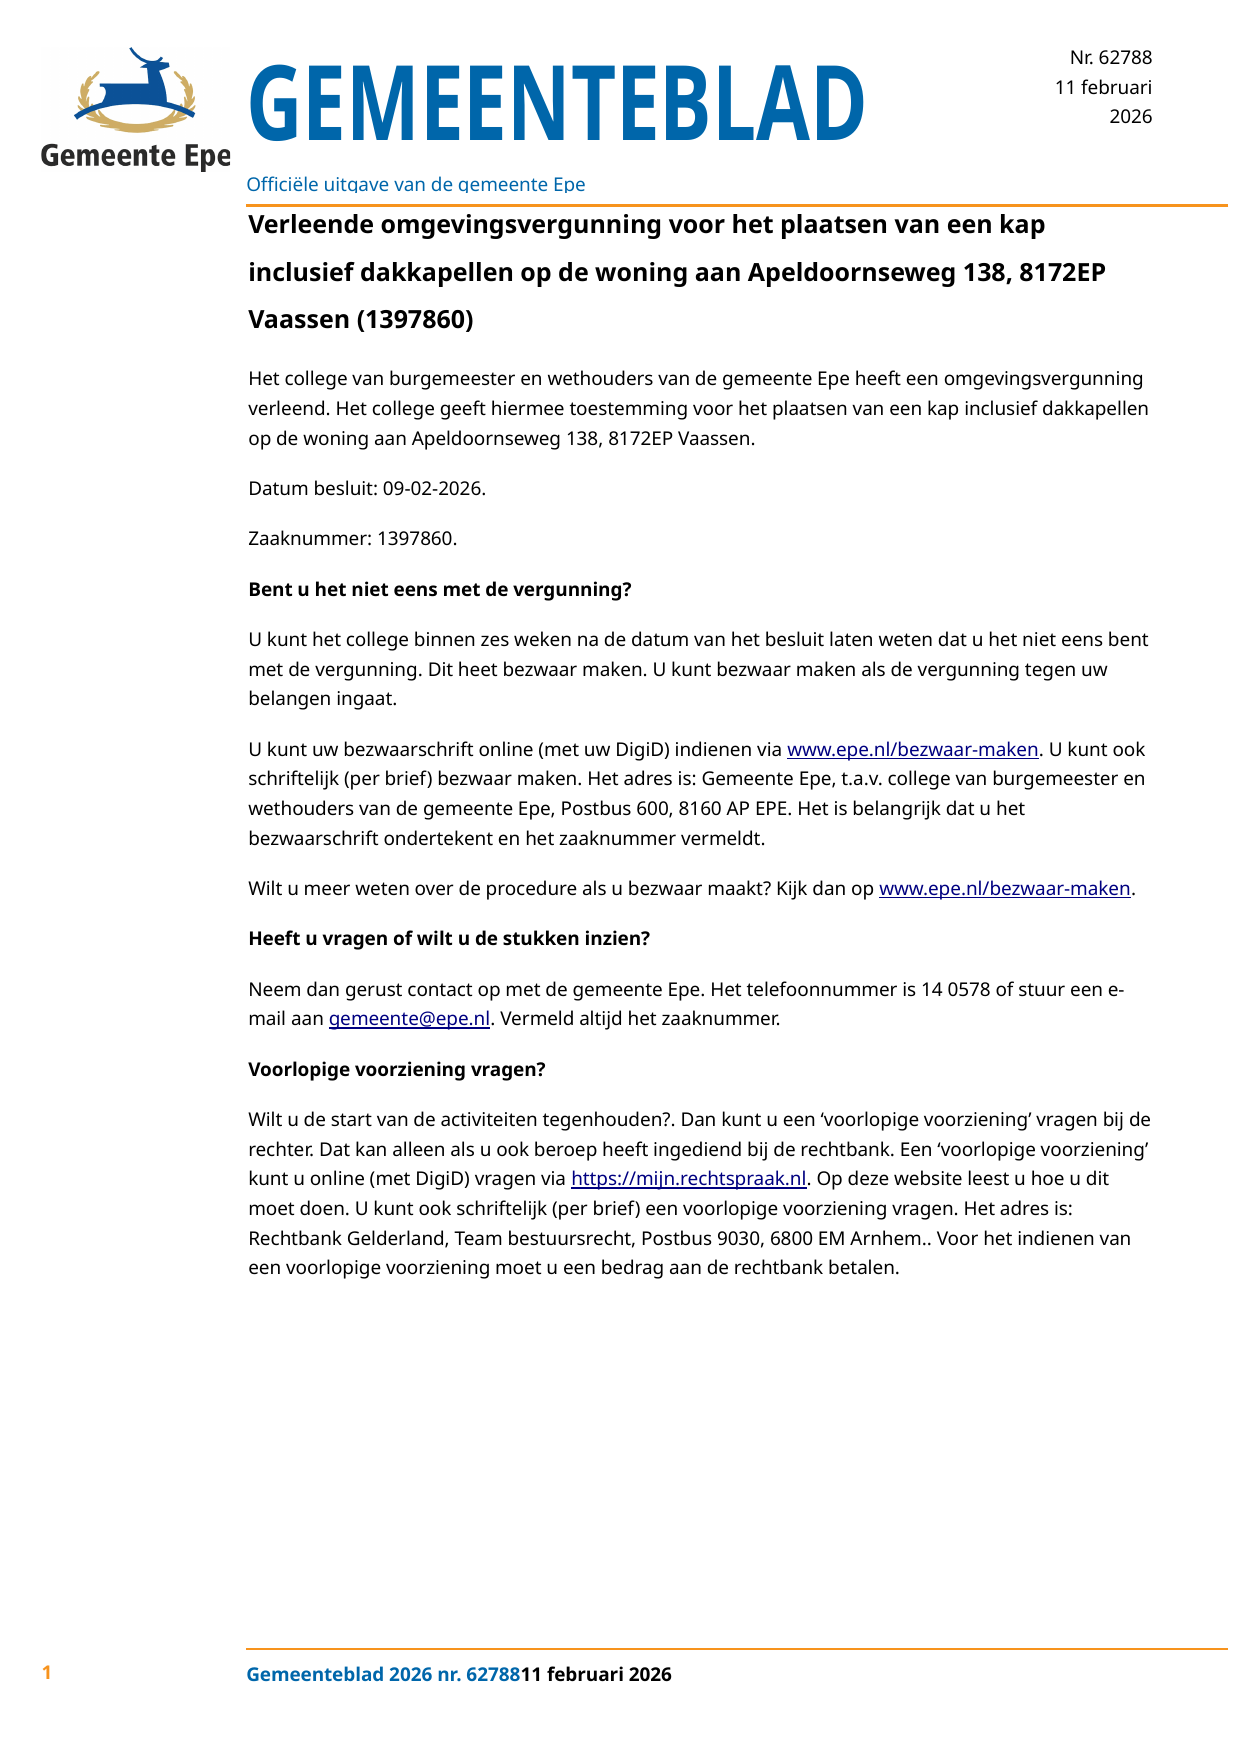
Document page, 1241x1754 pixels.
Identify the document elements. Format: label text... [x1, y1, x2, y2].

text Neem dan gerust contact op met de gemeente Epe. Het telefoonnummer is 14 0578 of stuur een e-mail aan gemeente@epe.nl. Vermeld altijd het zaaknummer. [248, 976, 1152, 1031]
text Wilt u meer weten over de procedure als u bezwaar maakt? Kijk dan op www.epe.nl/bezwaar-maken. [248, 875, 1152, 901]
picture [41, 47, 231, 172]
text Het college van burgemeester en wethouders van de gemeente Epe heeft een omgevingsvergunning verleend. Het college geeft hiermee toestemming voor het plaatsen van een kap inclusief dakkapellen op de woning aan Apeldoornseweg 138, 8172EP Vaassen. [248, 366, 1152, 450]
text Bent u het niet eens met de vergunning? [248, 576, 1152, 602]
text Zaaknummer: 1397860. [248, 526, 1152, 551]
text Heeft u vragen of wilt u de stukken inzien? [248, 926, 1152, 951]
text U kunt uw bezwaarschrift online (met uw DigiD) indienen via www.epe.nl/bezwaar-maken. U kunt ook schriftelijk (per brief) bezwaar maken. Het adres is: Gemeente Epe, t.a.v. college van burgemeester en wethouders van de gemeente Epe, Postbus 600, 8160 AP EPE. Het is belangrijk dat u het bezwaarschrift ondertekent en het zaaknummer vermeldt. [248, 736, 1152, 850]
text Voorlopige voorziening vragen? [248, 1056, 1152, 1082]
text U kunt het college binnen zes weken na de datum van het besluit laten weten dat u het niet eens bent met de vergunning. Dit heet bezwaar maken. U kunt bezwaar maken als de vergunning tegen uw belangen ingaat. [248, 626, 1152, 711]
text Wilt u de start van de activiteiten tegenhouden?. Dan kunt u een ‘voorlopige voorziening’ vragen bij de rechter. Dat kan alleen als u ook beroep heeft ingediend bij de rechtbank. Een ‘voorlopige voorziening’ kunt u online (met DigiD) vragen via https://mijn.rechtspraak.nl. Op deze website leest u hoe u dit moet doen. U kunt ook schriftelijk (per brief) een voorlopige voorziening vragen. Het adres is: Rechtbank Gelderland, Team bestuursrecht, Postbus 9030, 6800 EM Arnhem.. Voor het indienen van een voorlopige voorziening moet u een bedrag aan de rechtbank betalen. [248, 1106, 1152, 1280]
text Datum besluit: 09-02-2026. [248, 475, 1152, 501]
text Verleende omgevingsvergunning voor het plaatsen van een kap inclusief dakkapellen op de woning aan Apeldoornseweg 138, 8172EP Vaassen (1397860) [248, 207, 1152, 336]
